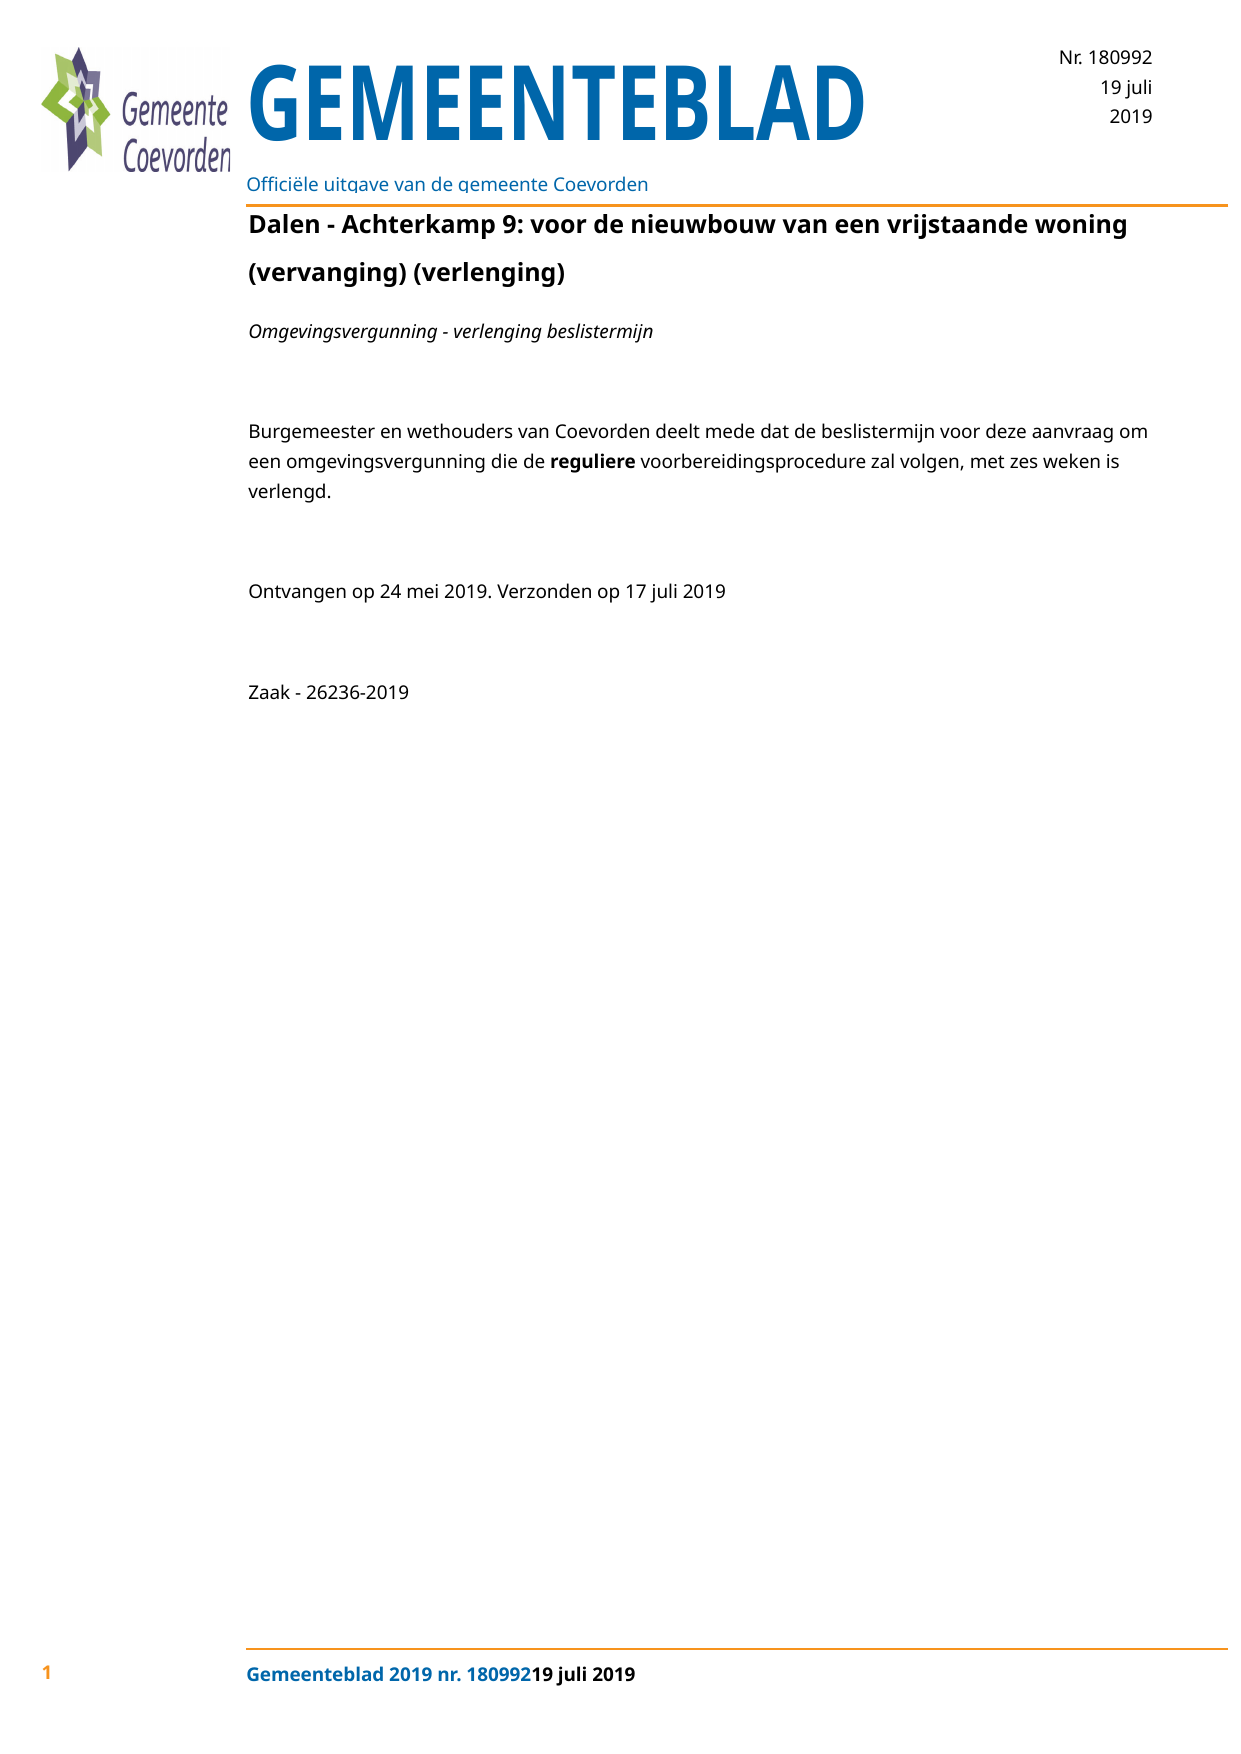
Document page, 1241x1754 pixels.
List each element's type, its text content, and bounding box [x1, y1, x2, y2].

text Omgevingsvergunning - verlenging beslistermijn [248, 318, 1152, 344]
picture [41, 47, 231, 172]
text Burgemeester en wethouders van Coevorden deelt mede dat de beslistermijn voor deze aanvraag om een omgevingsvergunning die de reguliere voorbereidingsprocedure zal volgen, met zes weken is verlengd. [248, 419, 1152, 504]
text Zaak - 26236-2019 [248, 679, 1152, 705]
text Ontvangen op 24 mei 2019. Verzonden op 17 juli 2019 [248, 579, 1152, 604]
text Dalen - Achterkamp 9: voor de nieuwbouw van een vrijstaande woning (vervanging) (verlenging) [248, 207, 1152, 288]
